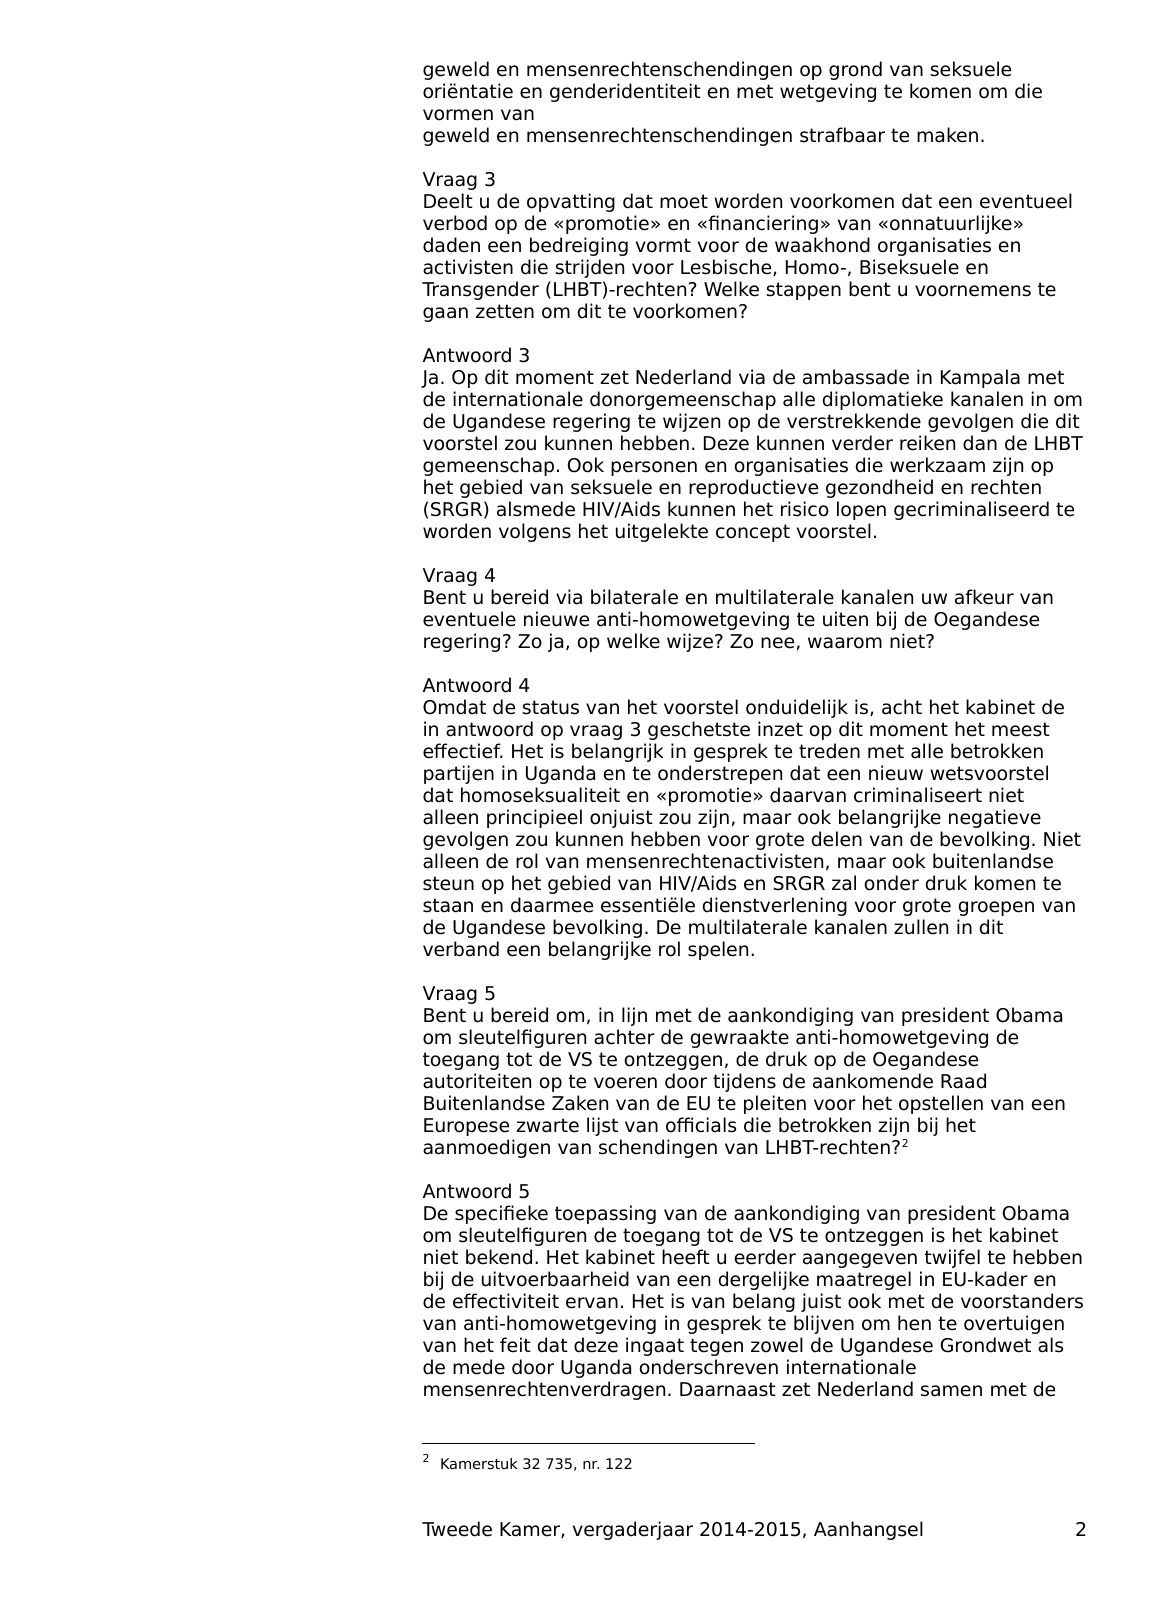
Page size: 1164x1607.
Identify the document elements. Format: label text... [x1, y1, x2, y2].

text geweld en mensenrechtenschendingen op grond van seksuele oriëntatie en genderidentiteit en met wetgeving te komen om die vormen van [422, 59, 1087, 125]
text Omdat de status van het voorstel onduidelijk is, acht het kabinet de in antwoord op vraag 3 geschetste inzet op dit moment het meest effectief. Het is belangrijk in gesprek te treden met alle betrokken partijen in Uganda en te onderstrepen dat een nieuw wetsvoorstel dat homoseksualiteit en «promotie» daarvan criminaliseert niet alleen principieel onjuist zou zijn, maar ook belangrijke negatieve gevolgen zou kunnen hebben voor grote delen van de bevolking. Niet alleen de rol van mensenrechtenactivisten, maar ook buitenlandse steun op het gebied van HIV/Aids en SRGR zal onder druk komen te staan en daarmee essentiële dienstverlening voor grote groepen van de Ugandese bevolking. De multilaterale kanalen zullen in dit verband een belangrijke rol spelen. [422, 697, 1087, 961]
text Antwoord 4 [422, 675, 1087, 697]
text geweld en mensenrechtenschendingen strafbaar te maken. [422, 125, 1087, 147]
text De specifieke toepassing van de aankondiging van president Obama om sleutelfiguren de toegang tot de VS te ontzeggen is het kabinet niet bekend. Het kabinet heeft u eerder aangegeven twijfel te hebben bij de uitvoerbaarheid van een dergelijke maatregel in EU-kader en de effectiviteit ervan. Het is van belang juist ook met de voorstanders van anti-homowetgeving in gesprek te blijven om hen te overtuigen van het feit dat deze ingaat tegen zowel de Ugandese Grondwet als de mede door Uganda onderschreven internationale mensenrechtenverdragen. Daarnaast zet Nederland samen met de [422, 1203, 1087, 1401]
text Kamerstuk 32 735, nr. 122 [422, 1452, 1087, 1474]
text Deelt u de opvatting dat moet worden voorkomen dat een eventueel verbod op de «promotie» en «financiering» van «onnatuurlijke» daden een bedreiging vormt voor de waakhond organisaties en activisten die strijden voor Lesbische, Homo-, Biseksuele en Transgender (LHBT)-rechten? Welke stappen bent u voornemens te gaan zetten om dit te voorkomen? [422, 191, 1087, 323]
text Antwoord 5 [422, 1181, 1087, 1203]
text Vraag 4 [422, 565, 1087, 587]
text Bent u bereid om, in lijn met de aankondiging van president Obama om sleutelfiguren achter de gewraakte anti-homowetgeving de toegang tot de VS te ontzeggen, de druk op de Oegandese autoriteiten op te voeren door tijdens de aankomende Raad Buitenlandse Zaken van de EU te pleiten voor het opstellen van een Europese zwarte lijst van officials die betrokken zijn bij het aanmoedigen van schendingen van LHBT-rechten? [422, 1005, 1087, 1159]
text Vraag 5 [422, 983, 1087, 1005]
text Bent u bereid via bilaterale en multilaterale kanalen uw afkeur van eventuele nieuwe anti-homowetgeving te uiten bij de Oegandese regering? Zo ja, op welke wijze? Zo nee, waarom niet? [422, 587, 1087, 653]
text Ja. Op dit moment zet Nederland via de ambassade in Kampala met de internationale donorgemeenschap alle diplomatieke kanalen in om de Ugandese regering te wijzen op de verstrekkende gevolgen die dit voorstel zou kunnen hebben. Deze kunnen verder reiken dan de LHBT gemeenschap. Ook personen en organisaties die werkzaam zijn op het gebied van seksuele en reproductieve gezondheid en rechten (SRGR) alsmede HIV/Aids kunnen het risico lopen gecriminaliseerd te worden volgens het uitgelekte concept voorstel. [422, 367, 1087, 543]
text Antwoord 3 [422, 345, 1087, 367]
text Vraag 3 [422, 169, 1087, 191]
